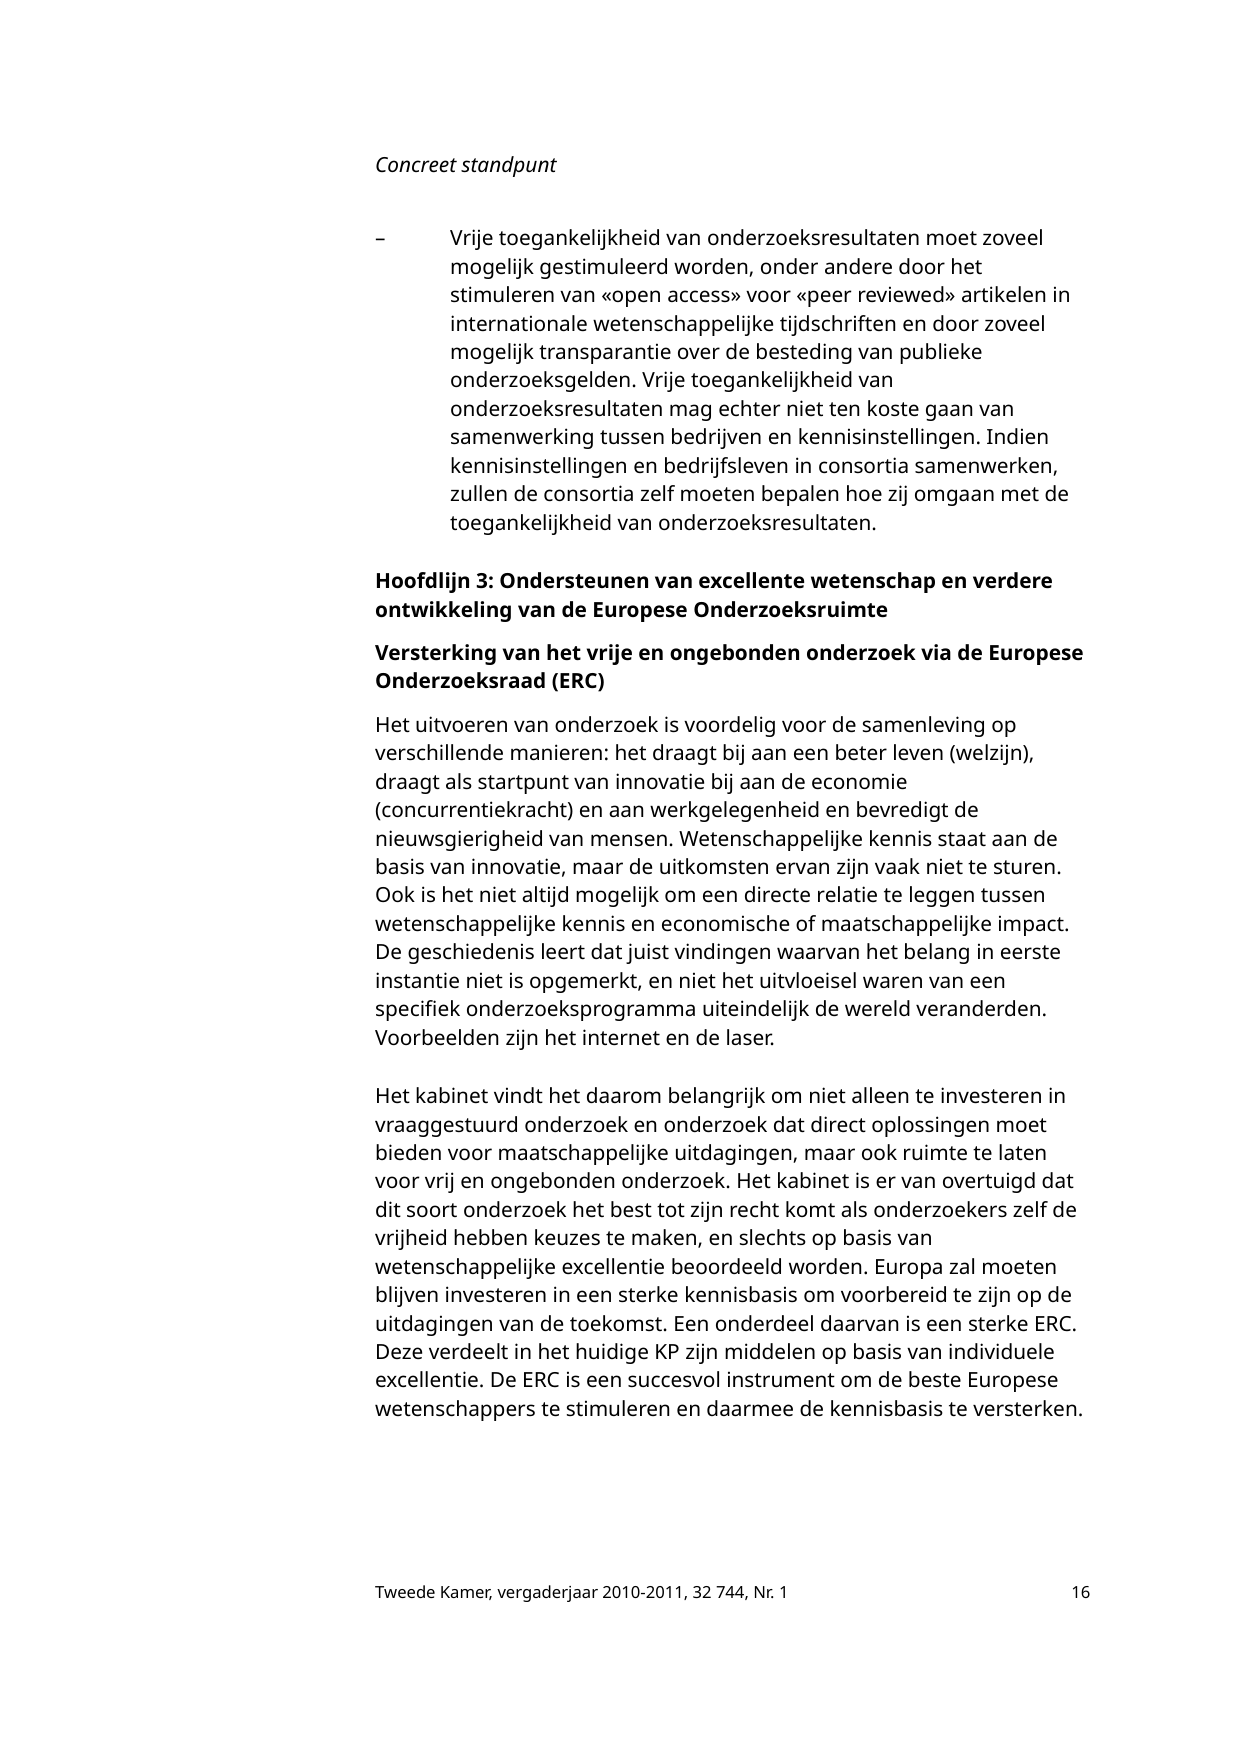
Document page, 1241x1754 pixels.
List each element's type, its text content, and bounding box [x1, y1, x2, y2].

text Hoofdlijn 3: Ondersteunen van excellente wetenschap en verdere ontwikkeling van de Europese Onderzoeksruimte [375, 566, 1090, 623]
text Het kabinet vindt het daarom belangrijk om niet alleen te investeren in vraaggestuurd onderzoek en onderzoek dat direct oplossingen moet bieden voor maatschappelijke uitdagingen, maar ook ruimte te laten voor vrij en ongebonden onderzoek. Het kabinet is er van overtuigd dat dit soort onderzoek het best tot zijn recht komt als onderzoekers zelf de vrijheid hebben keuzes te maken, en slechts op basis van wetenschappelijke excellentie beoordeeld worden. Europa zal moeten blijven investeren in een sterke kennisbasis om voorbereid te zijn op de uitdagingen van de toekomst. Een onderdeel daarvan is een sterke ERC. Deze verdeelt in het huidige KP zijn middelen op basis van individuele excellentie. De ERC is een succesvol instrument om de beste Europese wetenschappers te stimuleren en daarmee de kennisbasis te versterken. [375, 1081, 1090, 1422]
text Versterking van het vrije en ongebonden onderzoek via de Europese Onderzoeksraad (ERC) [375, 638, 1090, 695]
text Concreet standpunt [375, 150, 1090, 178]
list Vrije toegankelijkheid van onderzoeksresultaten moet zoveel mogelijk gestimuleerd worden, onder andere door het stimuleren van «open access» voor «peer reviewed» artikelen in internationale wetenschappelijke tijdschriften en door zoveel mogelijk transparantie over de besteding van publieke onderzoeksgelden. Vrije toegankelijkheid van onderzoeksresultaten mag echter niet ten koste gaan van samenwerking tussen bedrijven en kennisinstellingen. Indien kennisinstellingen en bedrijfsleven in consortia samenwerken, zullen de consortia zelf moeten bepalen hoe zij omgaan met de toegankelijkheid van onderzoeksresultaten. [375, 223, 1090, 536]
text Het uitvoeren van onderzoek is voordelig voor de samenleving op verschillende manieren: het draagt bij aan een beter leven (welzijn), draagt als startpunt van innovatie bij aan de economie (concurrentiekracht) en aan werkgelegenheid en bevredigt de nieuwsgierigheid van mensen. Wetenschappelijke kennis staat aan de basis van innovatie, maar de uitkomsten ervan zijn vaak niet te sturen. Ook is het niet altijd mogelijk om een directe relatie te leggen tussen wetenschappelijke kennis en economische of maatschappelijke impact. De geschiedenis leert dat juist vindingen waarvan het belang in eerste instantie niet is opgemerkt, en niet het uitvloeisel waren van een specifiek onderzoeksprogramma uiteindelijk de wereld veranderden. Voorbeelden zijn het internet en de laser. [375, 710, 1090, 1051]
